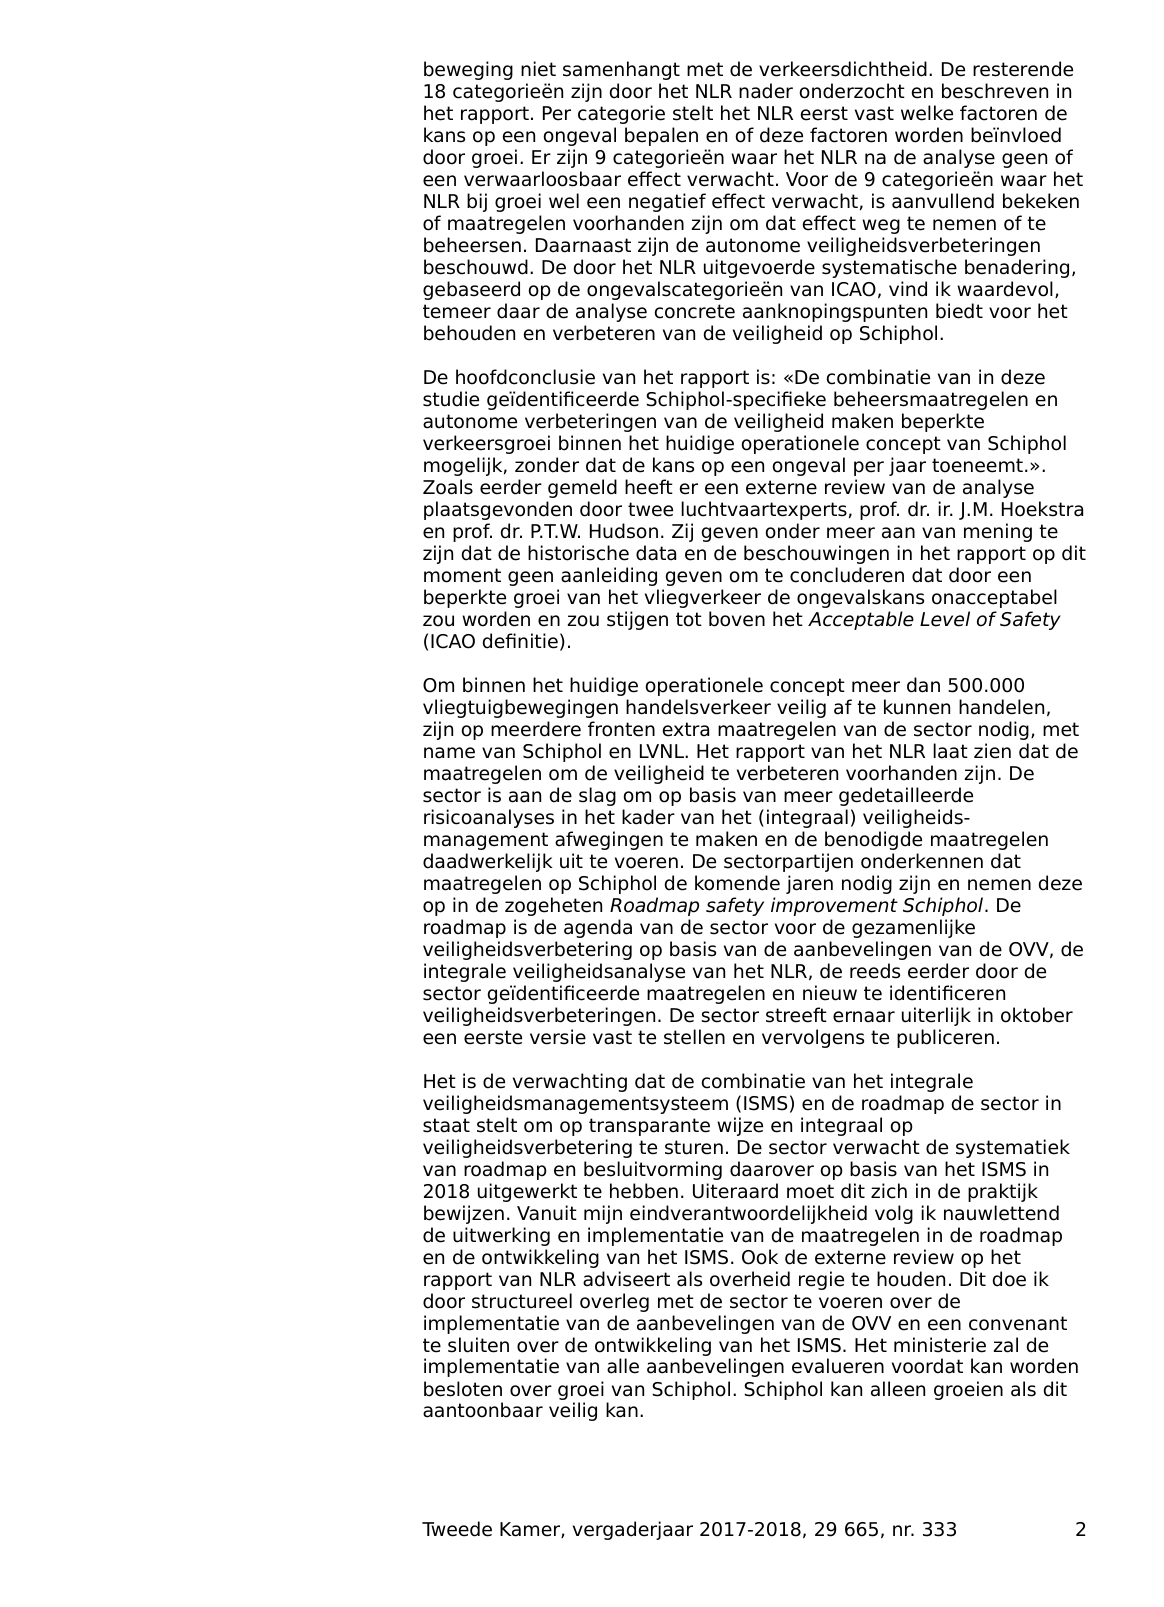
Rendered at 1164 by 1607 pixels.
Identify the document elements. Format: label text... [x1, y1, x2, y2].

text beweging niet samenhangt met de verkeersdichtheid. De resterende 18 categorieën zijn door het NLR nader onderzocht en beschreven in het rapport. Per categorie stelt het NLR eerst vast welke factoren de kans op een ongeval bepalen en of deze factoren worden beïnvloed door groei. Er zijn 9 categorieën waar het NLR na de analyse geen of een verwaarloosbaar effect verwacht. Voor de 9 categorieën waar het NLR bij groei wel een negatief effect verwacht, is aanvullend bekeken of maatregelen voorhanden zijn om dat effect weg te nemen of te beheersen. Daarnaast zijn de autonome veiligheidsverbeteringen beschouwd. De door het NLR uitgevoerde systematische benadering, gebaseerd op de ongevalscategorieën van ICAO, vind ik waardevol, temeer daar de analyse concrete aanknopingspunten biedt voor het behouden en verbeteren van de veiligheid op Schiphol. [422, 59, 1087, 345]
text Het is de verwachting dat de combinatie van het integrale veiligheidsmanagementsysteem (ISMS) en de roadmap de sector in staat stelt om op transparante wijze en integraal op veiligheidsverbetering te sturen. De sector verwacht de systematiek van roadmap en besluitvorming daarover op basis van het ISMS in 2018 uitgewerkt te hebben. Uiteraard moet dit zich in de praktijk bewijzen. Vanuit mijn eindverantwoordelijkheid volg ik nauwlettend de uitwerking en implementatie van de maatregelen in de roadmap en de ontwikkeling van het ISMS. Ook de externe review op het rapport van NLR adviseert als overheid regie te houden. Dit doe ik door structureel overleg met de sector te voeren over de implementatie van de aanbevelingen van de OVV en een convenant te sluiten over de ontwikkeling van het ISMS. Het ministerie zal de implementatie van alle aanbevelingen evalueren voordat kan worden besloten over groei van Schiphol. Schiphol kan alleen groeien als dit aantoonbaar veilig kan. [422, 1071, 1087, 1422]
text Om binnen het huidige operationele concept meer dan 500.000 vliegtuigbewegingen handelsverkeer veilig af te kunnen handelen, zijn op meerdere fronten extra maatregelen van de sector nodig, met name van Schiphol en LVNL. Het rapport van het NLR laat zien dat de maatregelen om de veiligheid te verbeteren voorhanden zijn. De sector is aan de slag om op basis van meer gedetailleerde risicoanalyses in het kader van het (integraal) veiligheids-management afwegingen te maken en de benodigde maatregelen daadwerkelijk uit te voeren. De sectorpartijen onderkennen dat maatregelen op Schiphol de komende jaren nodig zijn en nemen deze op in de zogeheten Roadmap safety improvement Schiphol. De roadmap is de agenda van de sector voor de gezamenlijke veiligheidsverbetering op basis van de aanbevelingen van de OVV, de integrale veiligheidsanalyse van het NLR, de reeds eerder door de sector geïdentificeerde maatregelen en nieuw te identificeren veiligheidsverbeteringen. De sector streeft ernaar uiterlijk in oktober een eerste versie vast te stellen en vervolgens te publiceren. [422, 675, 1087, 1048]
text De hoofdconclusie van het rapport is: «De combinatie van in deze studie geïdentificeerde Schiphol-specifieke beheersmaatregelen en autonome verbeteringen van de veiligheid maken beperkte verkeersgroei binnen het huidige operationele concept van Schiphol mogelijk, zonder dat de kans op een ongeval per jaar toeneemt.». Zoals eerder gemeld heeft er een externe review van de analyse plaatsgevonden door twee luchtvaartexperts, prof. dr. ir. J.M. Hoekstra en prof. dr. P.T.W. Hudson. Zij geven onder meer aan van mening te zijn dat de historische data en de beschouwingen in het rapport op dit moment geen aanleiding geven om te concluderen dat door een beperkte groei van het vliegverkeer de ongevalskans onacceptabel zou worden en zou stijgen tot boven het Acceptable Level of Safety (ICAO definitie). [422, 367, 1087, 653]
